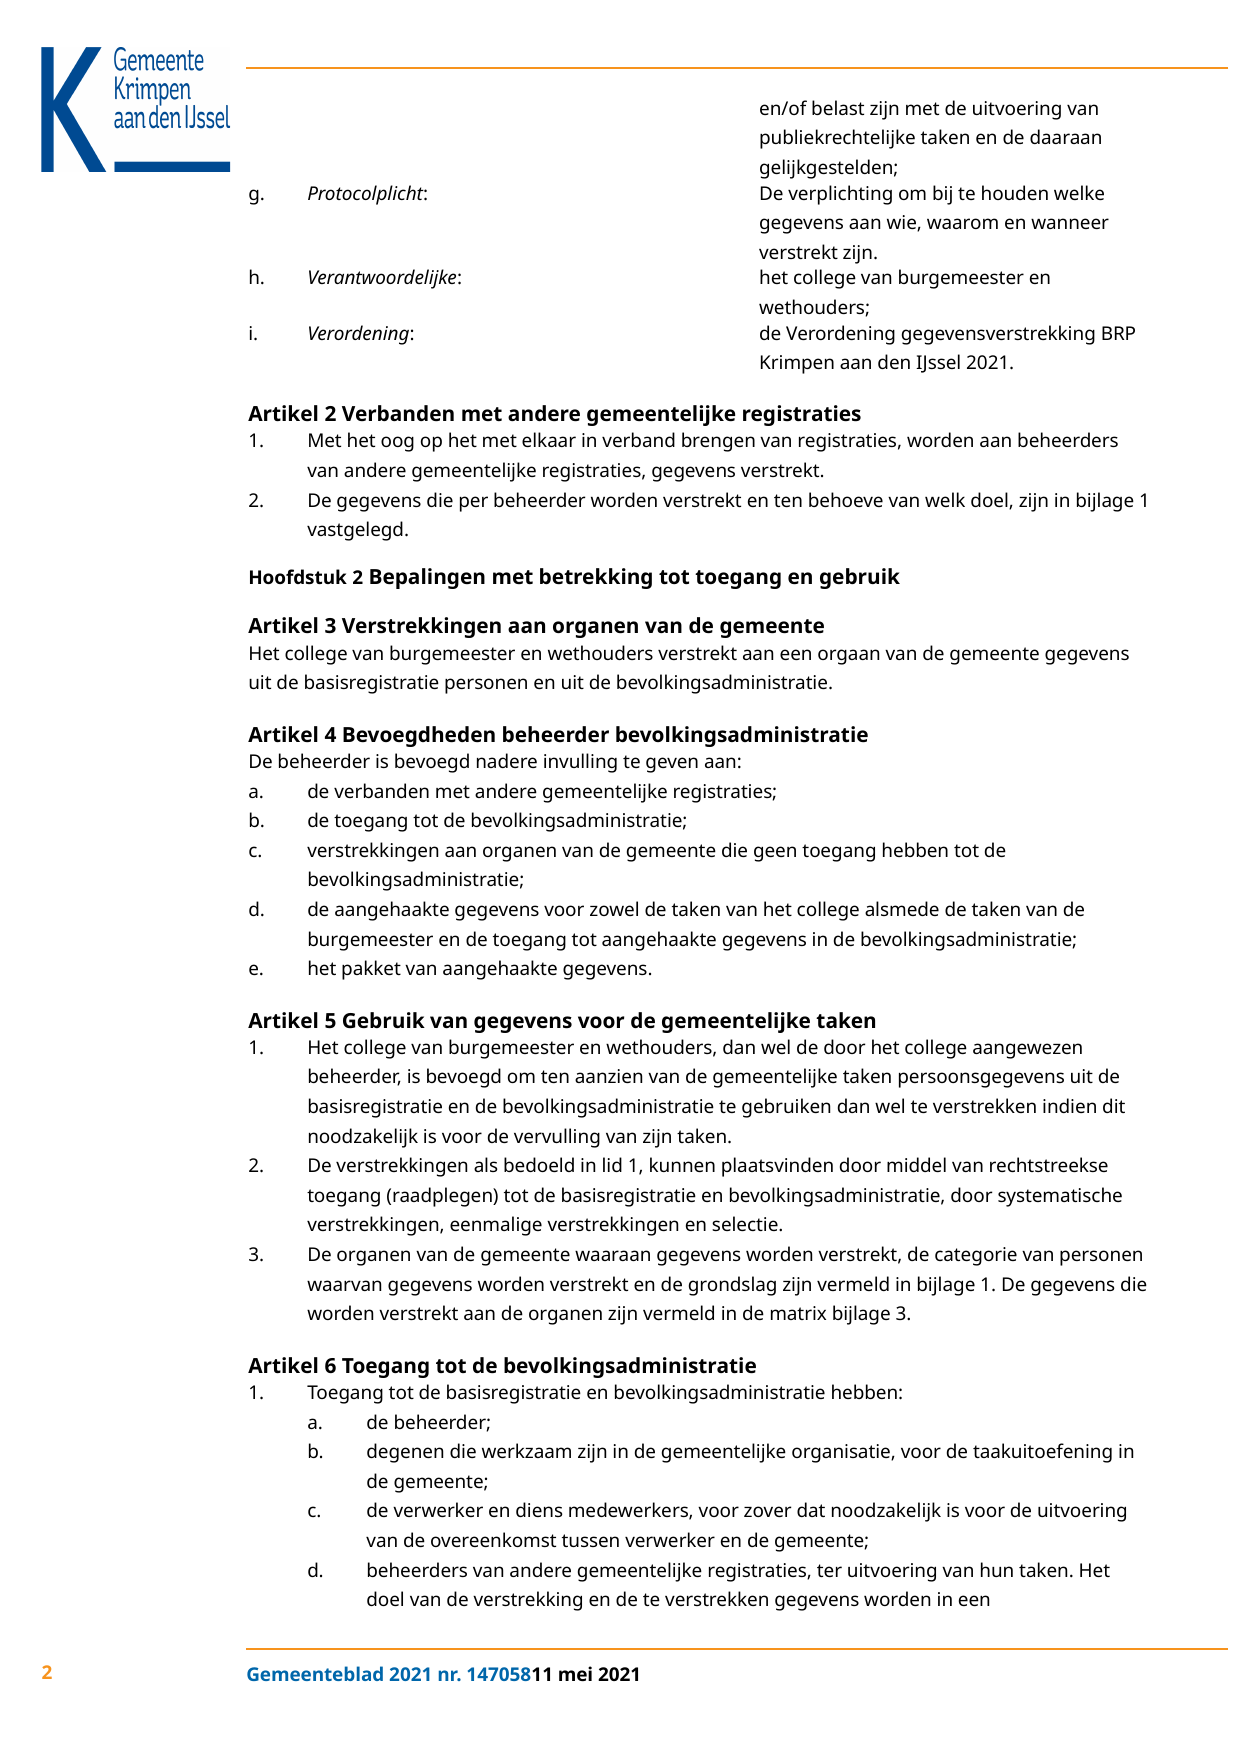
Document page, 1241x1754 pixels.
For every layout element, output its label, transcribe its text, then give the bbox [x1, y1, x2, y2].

text De beheerder is bevoegd nadere invulling te geven aan: [248, 748, 1152, 774]
table_cell en/of belast zijn met de uitvoering van publiekrechtelijke taken en de daaraan gelijkgestelden; [700, 95, 1152, 180]
text Hoofdstuk 2 Bepalingen met betrekking tot toegang en gebruik [248, 562, 1152, 591]
list De verstrekkingen als bedoeld in lid 1, kunnen plaatsvinden door middel van rechtstreekse toegang (raadplegen) tot de basisregistratie en bevolkingsadministratie, door systematische verstrekkingen, eenmalige verstrekkingen en selectie. [248, 1152, 1152, 1237]
table_cell de Verordening gegevensverstrekking BRP Krimpen aan den IJssel 2021. [700, 320, 1152, 375]
table_cell het college van burgemeester en wethouders; [700, 265, 1152, 320]
list de toegang tot de bevolkingsadministratie; [248, 807, 1152, 833]
text Artikel 2 Verbanden met andere gemeentelijke registraties [248, 399, 1152, 428]
list beheerders van andere gemeentelijke registraties, ter uitvoering van hun taken. Het doel van de verstrekking en de te verstrekken gegevens worden in een [307, 1557, 1152, 1612]
text Artikel 4 Bevoegdheden beheerder bevolkingsadministratie [248, 720, 1152, 748]
list De gegevens die per beheerder worden verstrekt en ten behoeve van welk doel, zijn in bijlage 1 vastgelegd. [248, 487, 1152, 542]
list de beheerder; [307, 1409, 1152, 1434]
table_cell Protocolplicht: [248, 180, 700, 264]
list Met het oog op het met elkaar in verband brengen van registraties, worden aan beheerders van andere gemeentelijke registraties, gegevens verstrekt. [248, 428, 1152, 483]
list de verbanden met andere gemeentelijke registraties; [248, 778, 1152, 803]
list De organen van de gemeente waaraan gegevens worden verstrekt, de categorie van personen waarvan gegevens worden verstrekt en de grondslag zijn vermeld in bijlage 1. De gegevens die worden verstrekt aan de organen zijn vermeld in de matrix bijlage 3. [248, 1241, 1152, 1326]
text Artikel 6 Toegang tot de bevolkingsadministratie [248, 1351, 1152, 1379]
list Het college van burgemeester en wethouders, dan wel de door het college aangewezen beheerder, is bevoegd om ten aanzien van de gemeentelijke taken persoonsgegevens uit de basisregistratie en de bevolkingsadministratie te gebruiken dan wel te verstrekken indien dit noodzakelijk is voor de vervulling van zijn taken. [248, 1034, 1152, 1149]
picture [41, 47, 231, 172]
list degenen die werkzaam zijn in de gemeentelijke organisatie, voor de taakuitoefening in de gemeente; [307, 1438, 1152, 1494]
list de verwerker en diens medewerkers, voor zover dat noodzakelijk is voor de uitvoering van de overeenkomst tussen verwerker en de gemeente; [307, 1498, 1152, 1553]
table_cell De verplichting om bij te houden welke gegevens aan wie, waarom en wanneer verstrekt zijn. [700, 180, 1152, 264]
text Het college van burgemeester en wethouders verstrekt aan een orgaan van de gemeente gegevens uit de basisregistratie personen en uit de bevolkingsadministratie. [248, 640, 1152, 695]
list het pakket van aangehaakte gegevens. [248, 955, 1152, 981]
list Toegang tot de basisregistratie en bevolkingsadministratie hebben: [248, 1379, 1152, 1405]
table_cell [248, 95, 700, 180]
list verstrekkingen aan organen van de gemeente die geen toegang hebben tot de bevolkingsadministratie; [248, 837, 1152, 892]
table_cell Verantwoordelijke: [248, 265, 700, 320]
list de aangehaakte gegevens voor zowel de taken van het college alsmede de taken van de burgemeester en de toegang tot aangehaakte gegevens in de bevolkingsadministratie; [248, 896, 1152, 951]
text Artikel 5 Gebruik van gegevens voor de gemeentelijke taken [248, 1006, 1152, 1034]
text Artikel 3 Verstrekkingen aan organen van de gemeente [248, 611, 1152, 640]
table_cell Verordening: [248, 320, 700, 375]
